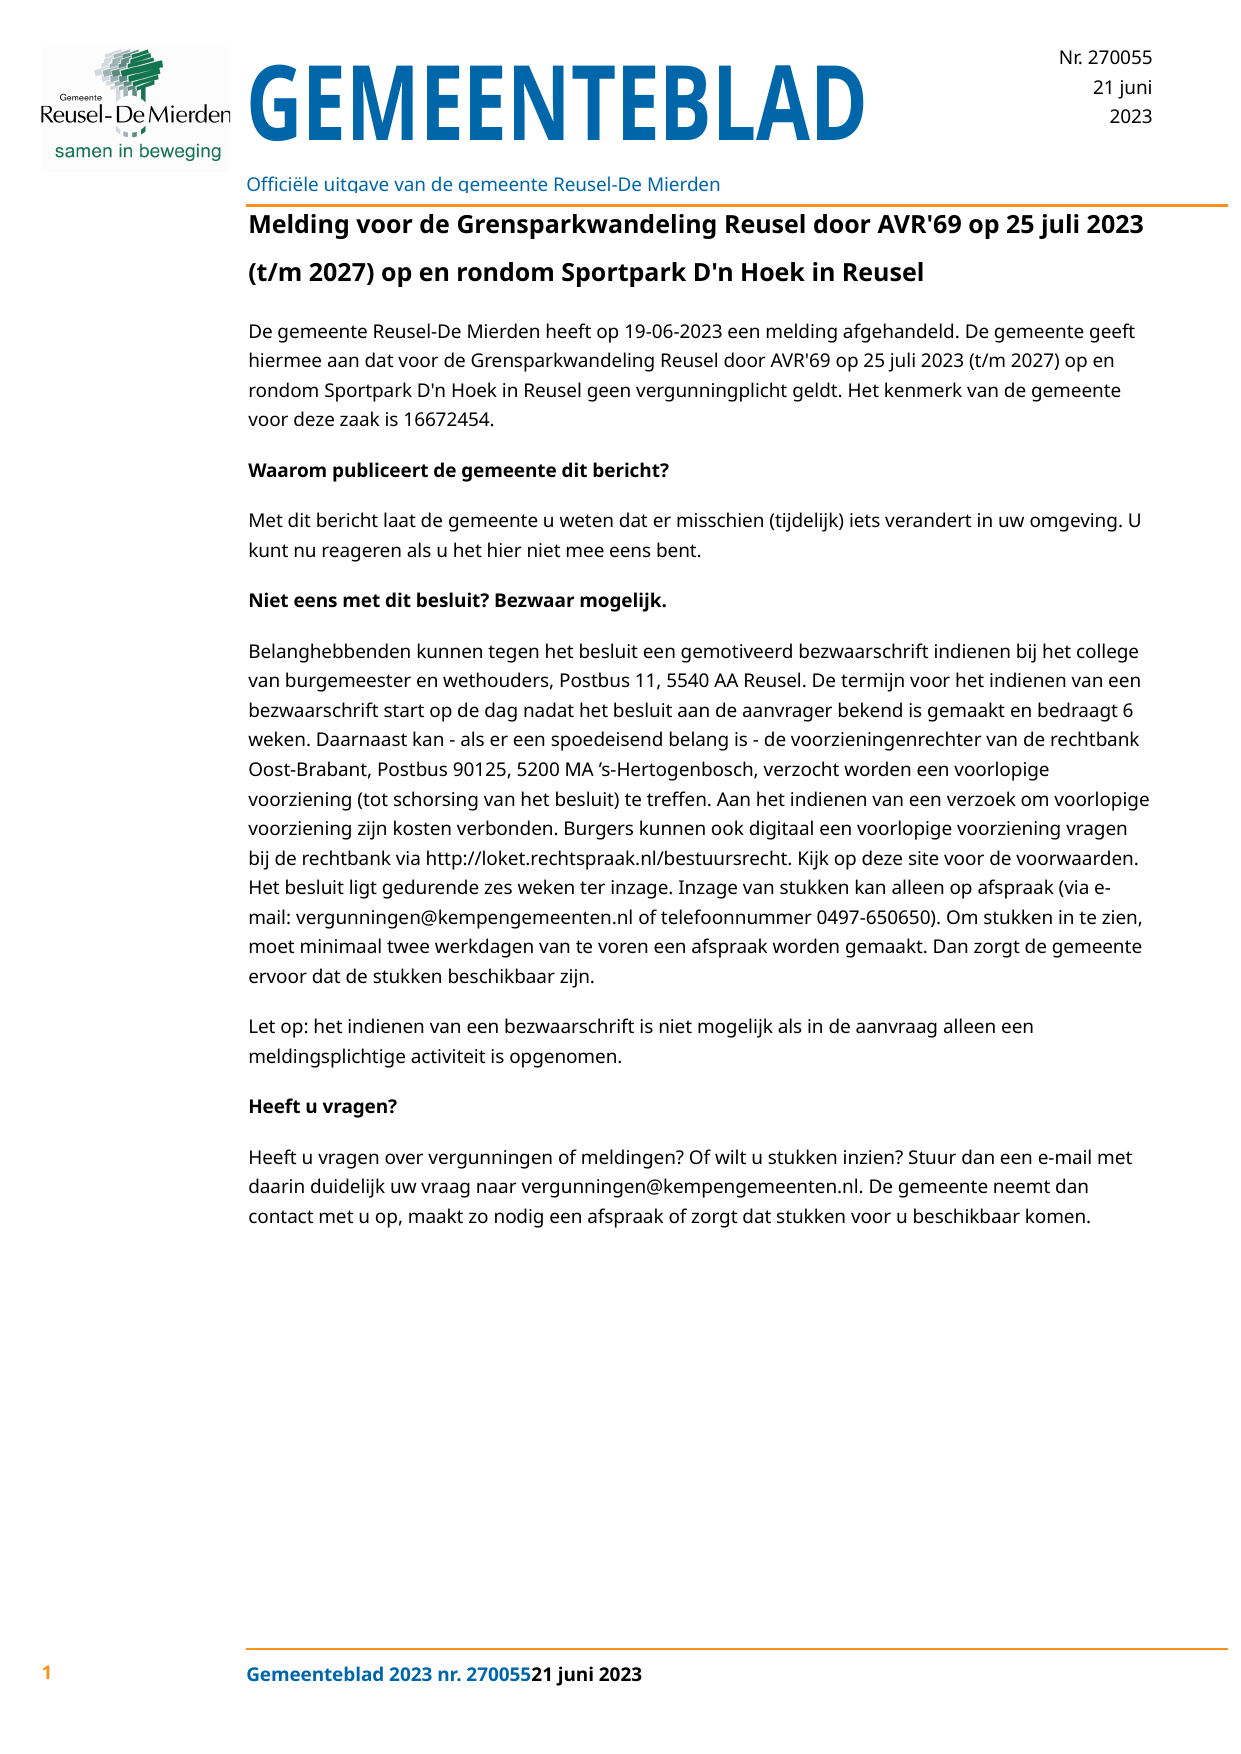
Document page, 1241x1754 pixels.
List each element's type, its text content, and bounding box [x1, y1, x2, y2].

text Heeft u vragen? [248, 1094, 1152, 1119]
picture [41, 47, 231, 172]
text Niet eens met dit besluit? Bezwaar mogelijk. [248, 587, 1152, 613]
text Let op: het indienen van een bezwaarschrift is niet mogelijk als in de aanvraag alleen een meldingsplichtige activiteit is opgenomen. [248, 1014, 1152, 1069]
text Heeft u vragen over vergunningen of meldingen? Of wilt u stukken inzien? Stuur dan een e-mail met daarin duidelijk uw vraag naar vergunningen@kempengemeenten.nl. De gemeente neemt dan contact met u op, maakt zo nodig een afspraak of zorgt dat stukken voor u beschikbaar komen. [248, 1144, 1152, 1229]
text Melding voor de Grensparkwandeling Reusel door AVR'69 op 25 juli 2023 (t/m 2027) op en rondom Sportpark D'n Hoek in Reusel [248, 207, 1152, 288]
text Waarom publiceert de gemeente dit bericht? [248, 457, 1152, 483]
text Belanghebbenden kunnen tegen het besluit een gemotiveerd bezwaarschrift indienen bij het college van burgemeester en wethouders, Postbus 11, 5540 AA Reusel. De termijn voor het indienen van een bezwaarschrift start op de dag nadat het besluit aan de aanvrager bekend is gemaakt en bedraagt 6 weken. Daarnaast kan - als er een spoedeisend belang is - de voorzieningenrechter van de rechtbank Oost-Brabant, Postbus 90125, 5200 MA ’s-Hertogenbosch, verzocht worden een voorlopige voorziening (tot schorsing van het besluit) te treffen. Aan het indienen van een verzoek om voorlopige voorziening zijn kosten verbonden. Burgers kunnen ook digitaal een voorlopige voorziening vragen bij de rechtbank via http://loket.rechtspraak.nl/bestuursrecht. Kijk op deze site voor de voorwaarden. Het besluit ligt gedurende zes weken ter inzage. Inzage van stukken kan alleen op afspraak (via e-mail: vergunningen@kempengemeenten.nl of telefoonnummer 0497-650650). Om stukken in te zien, moet minimaal twee werkdagen van te voren een afspraak worden gemaakt. Dan zorgt de gemeente ervoor dat de stukken beschikbaar zijn. [248, 638, 1152, 989]
text De gemeente Reusel-De Mierden heeft op 19-06-2023 een melding afgehandeld. De gemeente geeft hiermee aan dat voor de Grensparkwandeling Reusel door AVR'69 op 25 juli 2023 (t/m 2027) op en rondom Sportpark D'n Hoek in Reusel geen vergunningplicht geldt. Het kenmerk van de gemeente voor deze zaak is 16672454. [248, 318, 1152, 432]
text Met dit bericht laat de gemeente u weten dat er misschien (tijdelijk) iets verandert in uw omgeving. U kunt nu reageren als u het hier niet mee eens bent. [248, 507, 1152, 563]
